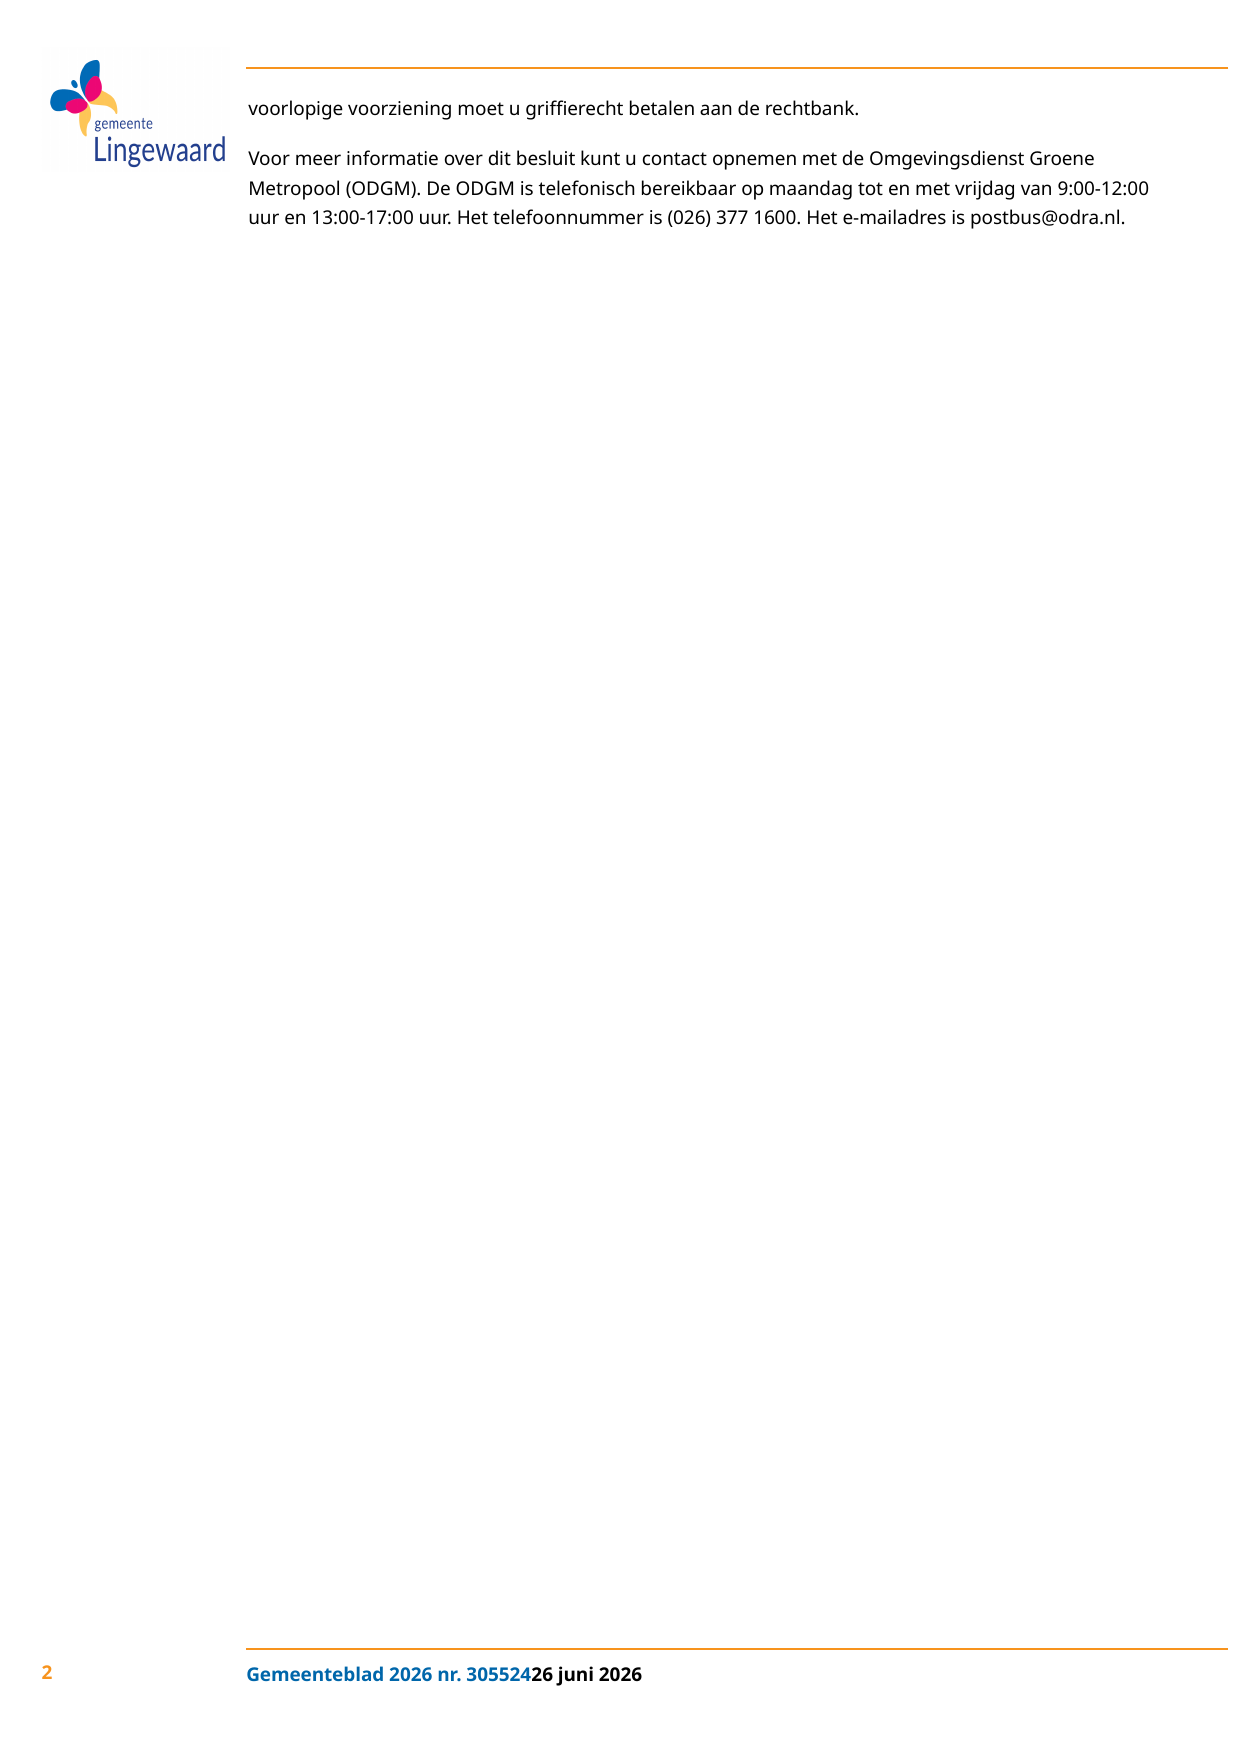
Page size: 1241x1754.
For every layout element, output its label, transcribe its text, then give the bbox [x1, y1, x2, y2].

text voorlopige voorziening moet u griffierecht betalen aan de rechtbank. [248, 95, 1152, 121]
text Voor meer informatie over dit besluit kunt u contact opnemen met de Omgevingsdienst Groene Metropool (ODGM). De ODGM is telefonisch bereikbaar op maandag tot en met vrijdag van 9:00-12:00 uur en 13:00-17:00 uur. Het telefoonnummer is (026) 377 1600. Het e-mailadres is postbus@odra.nl. [248, 145, 1152, 230]
picture [41, 47, 231, 172]
